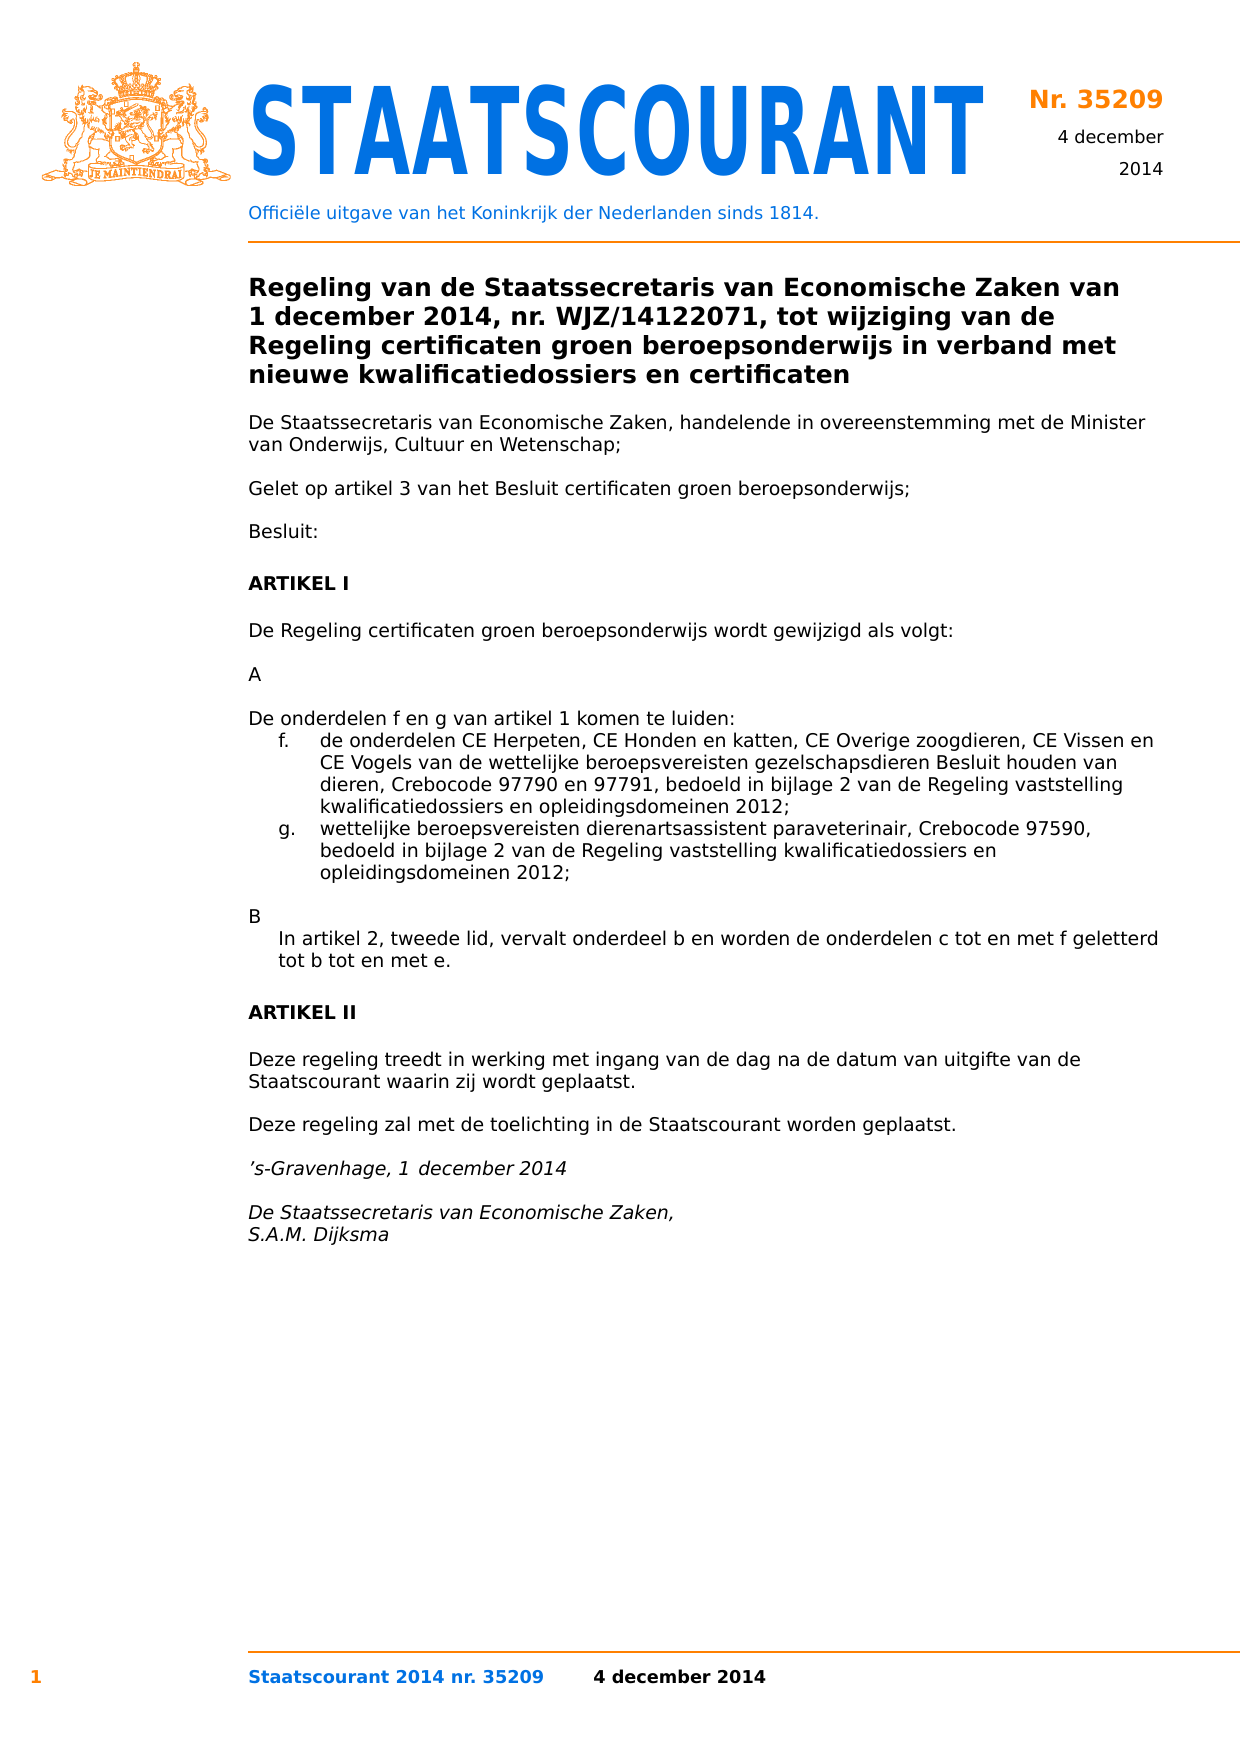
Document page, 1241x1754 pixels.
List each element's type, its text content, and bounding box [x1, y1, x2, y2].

text De onderdelen f en g van artikel 1 komen te luiden: [248, 708, 1163, 730]
text Deze regeling zal met de toelichting in de Staatscourant worden geplaatst. [248, 1114, 1163, 1136]
subtitle Regeling van de Staatssecretaris van Economische Zaken van 1 december 2014, nr. WJZ/14122071, tot wijziging van de Regeling certificaten groen beroepsonderwijs in verband met nieuwe kwalificatiedossiers en certificaten [248, 273, 1163, 390]
table_header Nr. 35209 [998, 62, 1240, 121]
text In artikel 2, tweede lid, vervalt onderdeel b en worden de onderdelen c tot en met f geletterd tot b tot en met e. [278, 928, 1163, 972]
subtitle ARTIKEL II [248, 1002, 1163, 1023]
table_header [25, 62, 248, 241]
text De Staatssecretaris van Economische Zaken, handelende in overeenstemming met de Minister van Onderwijs, Cultuur en Wetenschap; [248, 412, 1163, 456]
text ’s-Gravenhage, 1 december 2014 [248, 1158, 1163, 1180]
subtitle ARTIKEL I [248, 573, 1163, 595]
text De Regeling certificaten groen beroepsonderwijs wordt gewijzigd als volgt: [248, 620, 1163, 642]
picture [41, 62, 231, 186]
table_cell 2014 [998, 153, 1240, 203]
table_cell 4 december [998, 121, 1240, 153]
text g. wettelijke beroepsvereisten dierenartsassistent paraveterinair, Crebocode 97590, bedoeld in bijlage 2 van de Regeling vaststelling kwalificatiedossiers en opleidingsdomeinen 2012; [278, 818, 1163, 884]
table_header STAATSCOURANT [248, 62, 998, 203]
table_cell Officiële uitgave van het Koninkrijk der Nederlanden sinds 1814. [248, 203, 1240, 241]
text Gelet op artikel 3 van het Besluit certificaten groen beroepsonderwijs; [248, 477, 1163, 499]
text Deze regeling treedt in werking met ingang van de dag na de datum van uitgifte van de Staatscourant waarin zij wordt geplaatst. [248, 1048, 1163, 1092]
text Besluit: [248, 521, 1163, 543]
text De Staatssecretaris van Economische Zaken, S.A.M. Dijksma [248, 1202, 1163, 1246]
text A [248, 664, 1163, 686]
text B [248, 906, 1163, 928]
text f. de onderdelen CE Herpeten, CE Honden en katten, CE Overige zoogdieren, CE Vissen en CE Vogels van de wettelijke beroepsvereisten gezelschapsdieren Besluit houden van dieren, Crebocode 97790 en 97791, bedoeld in bijlage 2 van de Regeling vaststelling kwalificatiedossiers en opleidingsdomeinen 2012; [278, 730, 1163, 818]
